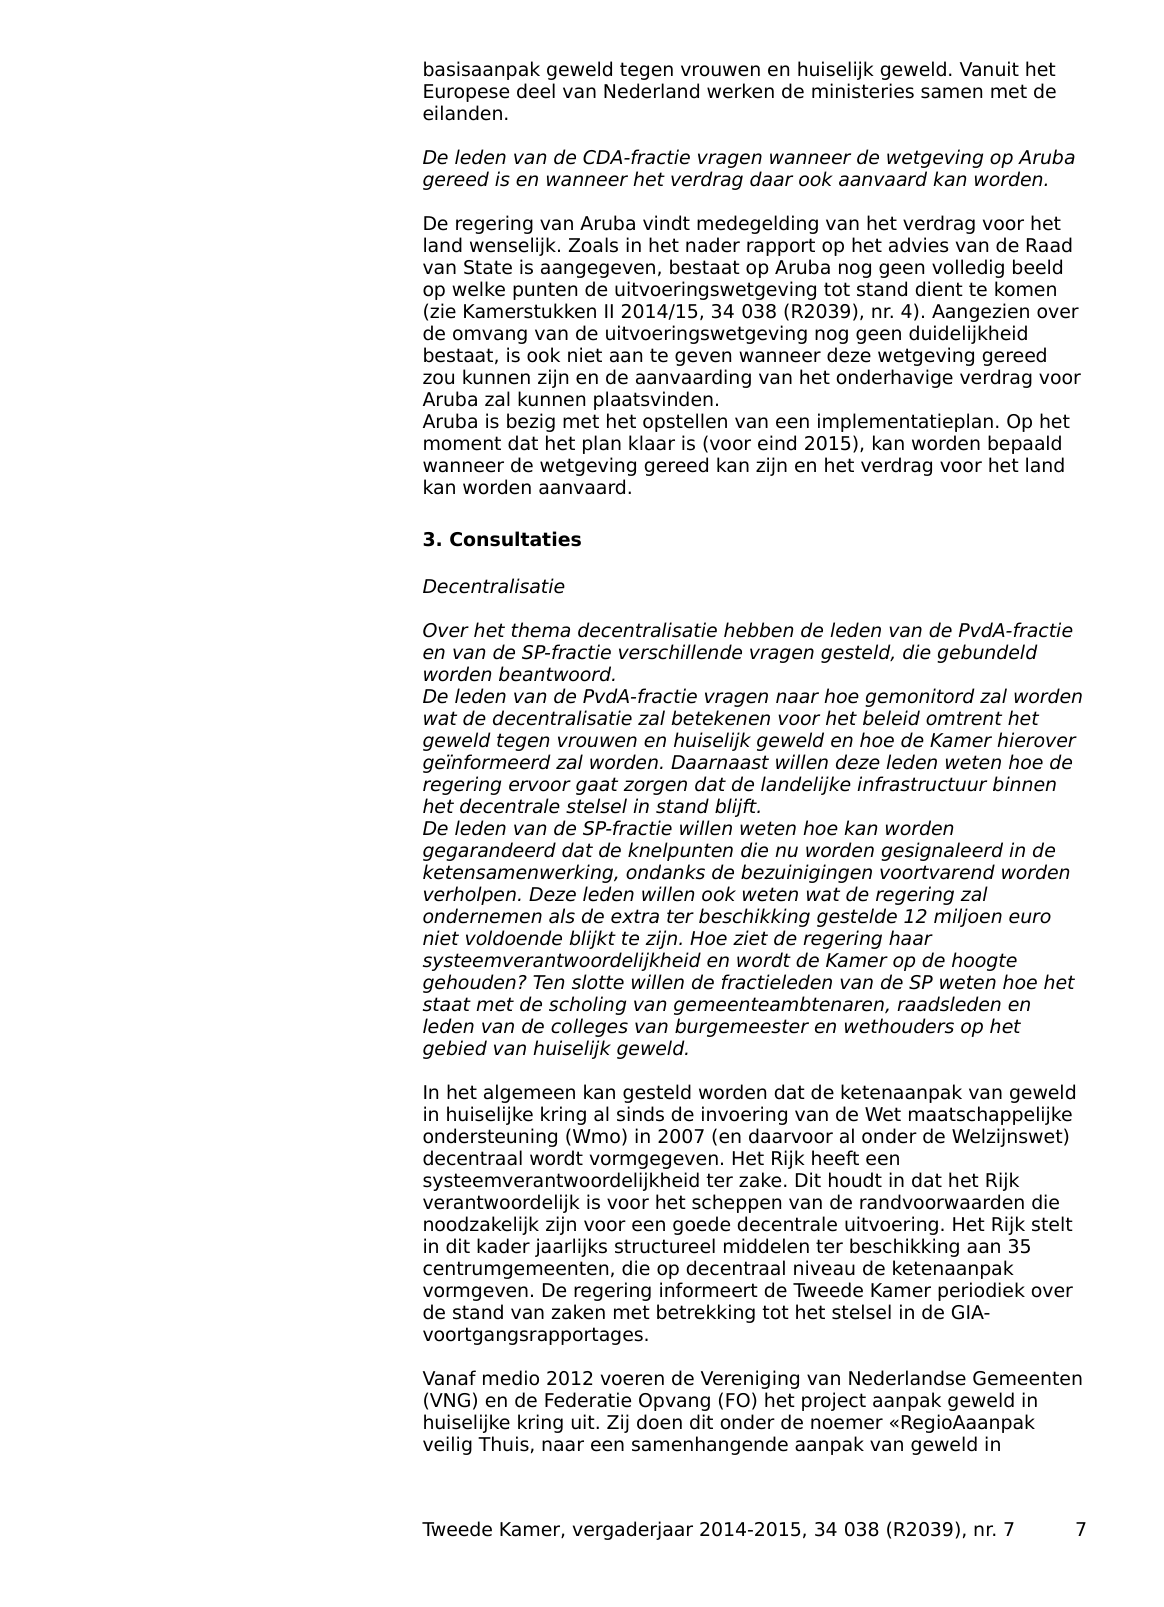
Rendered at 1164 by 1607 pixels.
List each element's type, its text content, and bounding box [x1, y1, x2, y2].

text De regering van Aruba vindt medegelding van het verdrag voor het land wenselijk. Zoals in het nader rapport op het advies van de Raad van State is aangegeven, bestaat op Aruba nog geen volledig beeld op welke punten de uitvoeringswetgeving tot stand dient te komen (zie Kamerstukken II 2014/15, 34 038 (R2039), nr. 4). Aangezien over de omvang van de uitvoeringswetgeving nog geen duidelijkheid bestaat, is ook niet aan te geven wanneer deze wetgeving gereed zou kunnen zijn en de aanvaarding van het onderhavige verdrag voor Aruba zal kunnen plaatsvinden. [422, 213, 1087, 411]
text Vanaf medio 2012 voeren de Vereniging van Nederlandse Gemeenten (VNG) en de Federatie Opvang (FO) het project aanpak geweld in huiselijke kring uit. Zij doen dit onder de noemer «RegioAaanpak veilig Thuis, naar een samenhangende aanpak van geweld in [422, 1368, 1087, 1456]
text De leden van de CDA-fractie vragen wanneer de wetgeving op Aruba gereed is en wanneer het verdrag daar ook aanvaard kan worden. [422, 147, 1087, 191]
text basisaanpak geweld tegen vrouwen en huiselijk geweld. Vanuit het Europese deel van Nederland werken de ministeries samen met de eilanden. [422, 59, 1087, 125]
text De leden van de PvdA-fractie vragen naar hoe gemonitord zal worden wat de decentralisatie zal betekenen voor het beleid omtrent het geweld tegen vrouwen en huiselijk geweld en hoe de Kamer hierover geïnformeerd zal worden. Daarnaast willen deze leden weten hoe de regering ervoor gaat zorgen dat de landelijke infrastructuur binnen het decentrale stelsel in stand blijft. [422, 686, 1087, 818]
text Aruba is bezig met het opstellen van een implementatieplan. Op het moment dat het plan klaar is (voor eind 2015), kan worden bepaald wanneer de wetgeving gereed kan zijn en het verdrag voor het land kan worden aanvaard. [422, 411, 1087, 499]
subtitle Decentralisatie [422, 576, 1087, 598]
text De leden van de SP-fractie willen weten hoe kan worden gegarandeerd dat de knelpunten die nu worden gesignaleerd in de ketensamenwerking, ondanks de bezuinigingen voortvarend worden verholpen. Deze leden willen ook weten wat de regering zal ondernemen als de extra ter beschikking gestelde 12 miljoen euro niet voldoende blijkt te zijn. Hoe ziet de regering haar systeemverantwoordelijkheid en wordt de Kamer op de hoogte gehouden? Ten slotte willen de fractieleden van de SP weten hoe het staat met de scholing van gemeenteambtenaren, raadsleden en leden van de colleges van burgemeester en wethouders op het gebied van huiselijk geweld. [422, 818, 1087, 1060]
text In het algemeen kan gesteld worden dat de ketenaanpak van geweld in huiselijke kring al sinds de invoering van de Wet maatschappelijke ondersteuning (Wmo) in 2007 (en daarvoor al onder de Welzijnswet) decentraal wordt vormgegeven. Het Rijk heeft een systeemverantwoordelijkheid ter zake. Dit houdt in dat het Rijk verantwoordelijk is voor het scheppen van de randvoorwaarden die noodzakelijk zijn voor een goede decentrale uitvoering. Het Rijk stelt in dit kader jaarlijks structureel middelen ter beschikking aan 35 centrumgemeenten, die op decentraal niveau de ketenaanpak vormgeven. De regering informeert de Tweede Kamer periodiek over de stand van zaken met betrekking tot het stelsel in de GIA-voortgangsrapportages. [422, 1082, 1087, 1346]
subtitle 3. Consultaties [422, 529, 1087, 551]
text Over het thema decentralisatie hebben de leden van de PvdA-fractie en van de SP-fractie verschillende vragen gesteld, die gebundeld worden beantwoord. [422, 620, 1087, 686]
